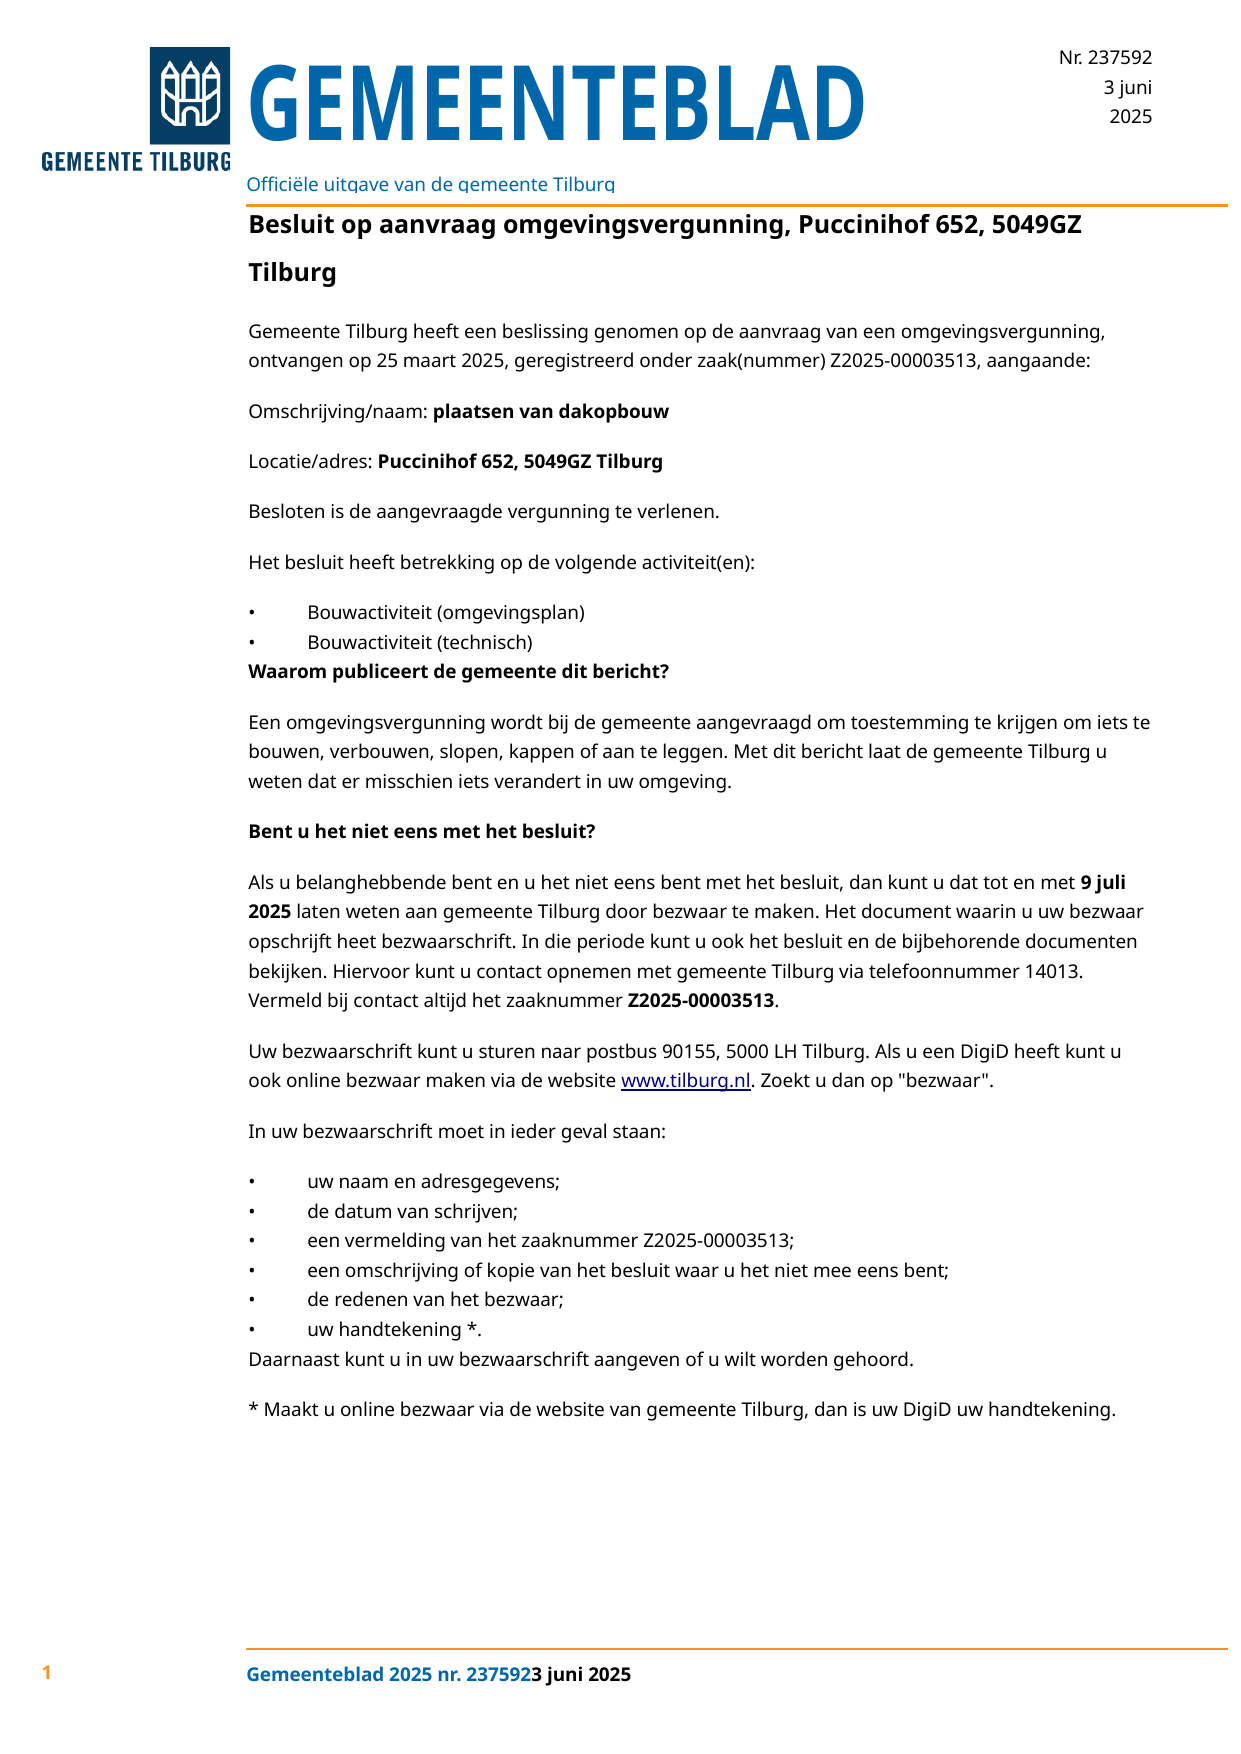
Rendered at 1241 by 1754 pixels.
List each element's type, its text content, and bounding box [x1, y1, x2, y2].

text Een omgevingsvergunning wordt bij de gemeente aangevraagd om toestemming te krijgen om iets te bouwen, verbouwen, slopen, kappen of aan te leggen. Met dit bericht laat de gemeente Tilburg u weten dat er misschien iets verandert in uw omgeving. [248, 709, 1152, 794]
text Gemeente Tilburg heeft een beslissing genomen op de aanvraag van een omgevingsvergunning, ontvangen op 25 maart 2025, geregistreerd onder zaak(nummer) Z2025-00003513, aangaande: [248, 318, 1152, 373]
text Als u belanghebbende bent en u het niet eens bent met het besluit, dan kunt u dat tot en met 9 juli 2025 laten weten aan gemeente Tilburg door bezwaar te maken. Het document waarin u uw bezwaar opschrijft heet bezwaarschrift. In die periode kunt u ook het besluit en de bijbehorende documenten bekijken. Hiervoor kunt u contact opnemen met gemeente Tilburg via telefoonnummer 14013. Vermeld bij contact altijd het zaaknummer Z2025-00003513. [248, 869, 1152, 1013]
text Bent u het niet eens met het besluit? [248, 819, 1152, 844]
text Uw bezwaarschrift kunt u sturen naar postbus 90155, 5000 LH Tilburg. Als u een DigiD heeft kunt u ook online bezwaar maken via de website www.tilburg.nl. Zoekt u dan op "bezwaar". [248, 1038, 1152, 1093]
list Bouwactiviteit (omgevingsplan) [248, 599, 1152, 625]
list Bouwactiviteit (technisch) [248, 629, 1152, 655]
text Locatie/adres: Puccinihof 652, 5049GZ Tilburg [248, 448, 1152, 474]
list een vermelding van het zaaknummer Z2025-00003513; [248, 1227, 1152, 1253]
text In uw bezwaarschrift moet in ieder geval staan: [248, 1118, 1152, 1144]
list de redenen van het bezwaar; [248, 1287, 1152, 1312]
text Besloten is de aangevraagde vergunning te verlenen. [248, 499, 1152, 524]
text Het besluit heeft betrekking op de volgende activiteit(en): [248, 549, 1152, 575]
text Waarom publiceert de gemeente dit bericht? [248, 659, 1152, 684]
list de datum van schrijven; [248, 1198, 1152, 1224]
list een omschrijving of kopie van het besluit waar u het niet mee eens bent; [248, 1257, 1152, 1283]
list uw naam en adresgegevens; [248, 1168, 1152, 1194]
text * Maakt u online bezwaar via de website van gemeente Tilburg, dan is uw DigiD uw handtekening. [248, 1396, 1152, 1422]
list uw handtekening *. [248, 1316, 1152, 1342]
text Omschrijving/naam: plaatsen van dakopbouw [248, 398, 1152, 424]
picture [41, 47, 231, 172]
text Daarnaast kunt u in uw bezwaarschrift aangeven of u wilt worden gehoord. [248, 1346, 1152, 1372]
text Besluit op aanvraag omgevingsvergunning, Puccinihof 652, 5049GZ Tilburg [248, 207, 1152, 288]
